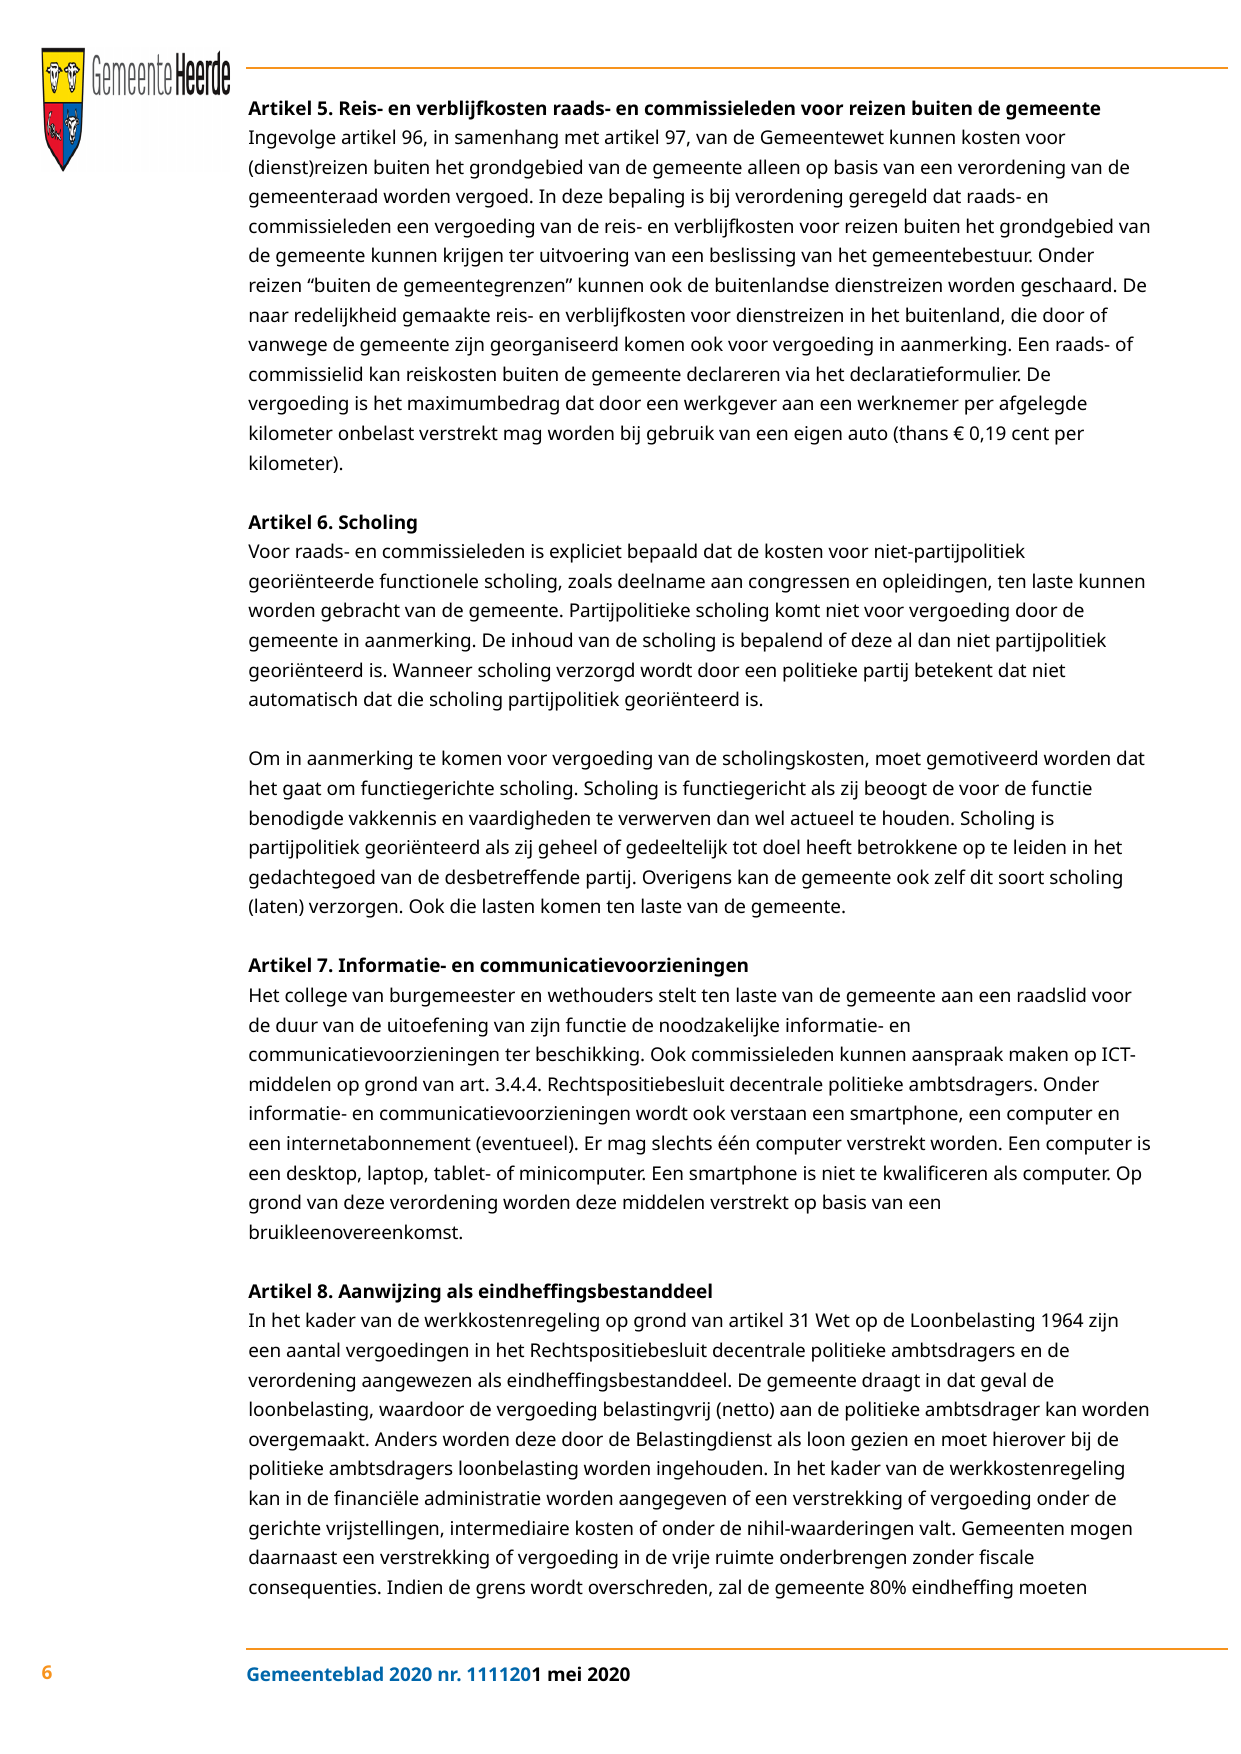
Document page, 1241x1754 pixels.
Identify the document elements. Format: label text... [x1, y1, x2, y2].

text Ingevolge artikel 96, in samenhang met artikel 97, van de Gemeentewet kunnen kosten voor (dienst)reizen buiten het grondgebied van de gemeente alleen op basis van een verordening van de gemeenteraad worden vergoed. In deze bepaling is bij verordening geregeld dat raads- en commissieleden een vergoeding van de reis- en verblijfkosten voor reizen buiten het grondgebied van de gemeente kunnen krijgen ter uitvoering van een beslissing van het gemeentebestuur. Onder reizen “buiten de gemeentegrenzen” kunnen ook de buitenlandse dienstreizen worden geschaard. De naar redelijkheid gemaakte reis- en verblijfkosten voor dienstreizen in het buitenland, die door of vanwege de gemeente zijn georganiseerd komen ook voor vergoeding in aanmerking. Een raads- of commissielid kan reiskosten buiten de gemeente declareren via het declaratieformulier. De vergoeding is het maximumbedrag dat door een werkgever aan een werknemer per afgelegde kilometer onbelast verstrekt mag worden bij gebruik van een eigen auto (thans € 0,19 cent per kilometer). [248, 124, 1152, 476]
text Om in aanmerking te komen voor vergoeding van de scholingskosten, moet gemotiveerd worden dat het gaat om functiegerichte scholing. Scholing is functiegericht als zij beoogt de voor de functie benodigde vakkennis en vaardigheden te verwerven dan wel actueel te houden. Scholing is partijpolitiek georiënteerd als zij geheel of gedeeltelijk tot doel heeft betrokkene op te leiden in het gedachtegoed van de desbetreffende partij. Overigens kan de gemeente ook zelf dit soort scholing (laten) verzorgen. Ook die lasten komen ten laste van de gemeente. [248, 746, 1152, 919]
text Artikel 5. Reis- en verblijfkosten raads- en commissieleden voor reizen buiten de gemeente [248, 95, 1152, 121]
text In het kader van de werkkostenregeling op grond van artikel 31 Wet op de Loonbelasting 1964 zijn een aantal vergoedingen in het Rechtspositiebesluit decentrale politieke ambtsdragers en de verordening aangewezen als eindheffingsbestanddeel. De gemeente draagt in dat geval de loonbelasting, waardoor de vergoeding belastingvrij (netto) aan de politieke ambtsdrager kan worden overgemaakt. Anders worden deze door de Belastingdienst als loon gezien en moet hierover bij de politieke ambtsdragers loonbelasting worden ingehouden. In het kader van de werkkostenregeling kan in de financiële administratie worden aangegeven of een verstrekking of vergoeding onder de gerichte vrijstellingen, intermediaire kosten of onder de nihil-waarderingen valt. Gemeenten mogen daarnaast een verstrekking of vergoeding in de vrije ruimte onderbrengen zonder fiscale consequenties. Indien de grens wordt overschreden, zal de gemeente 80% eindheffing moeten [248, 1308, 1152, 1600]
text Artikel 7. Informatie- en communicatievoorzieningen [248, 953, 1152, 978]
text Het college van burgemeester en wethouders stelt ten laste van de gemeente aan een raadslid voor de duur van de uitoefening van zijn functie de noodzakelijke informatie- en communicatievoorzieningen ter beschikking. Ook commissieleden kunnen aanspraak maken op ICT-middelen op grond van art. 3.4.4. Rechtspositiebesluit decentrale politieke ambtsdragers. Onder informatie- en communicatievoorzieningen wordt ook verstaan een smartphone, een computer en een internetabonnement (eventueel). Er mag slechts één computer verstrekt worden. Een computer is een desktop, laptop, tablet- of minicomputer. Een smartphone is niet te kwalificeren als computer. Op grond van deze verordening worden deze middelen verstrekt op basis van een bruikleenovereenkomst. [248, 982, 1152, 1245]
picture [41, 47, 231, 172]
text Artikel 8. Aanwijzing als eindheffingsbestanddeel [248, 1278, 1152, 1304]
text Voor raads- en commissieleden is expliciet bepaald dat de kosten voor niet-partijpolitiek georiënteerde functionele scholing, zoals deelname aan congressen en opleidingen, ten laste kunnen worden gebracht van de gemeente. Partijpolitieke scholing komt niet voor vergoeding door de gemeente in aanmerking. De inhoud van de scholing is bepalend of deze al dan niet partijpolitiek georiënteerd is. Wanneer scholing verzorgd wordt door een politieke partij betekent dat niet automatisch dat die scholing partijpolitiek georiënteerd is. [248, 538, 1152, 712]
text Artikel 6. Scholing [248, 509, 1152, 535]
